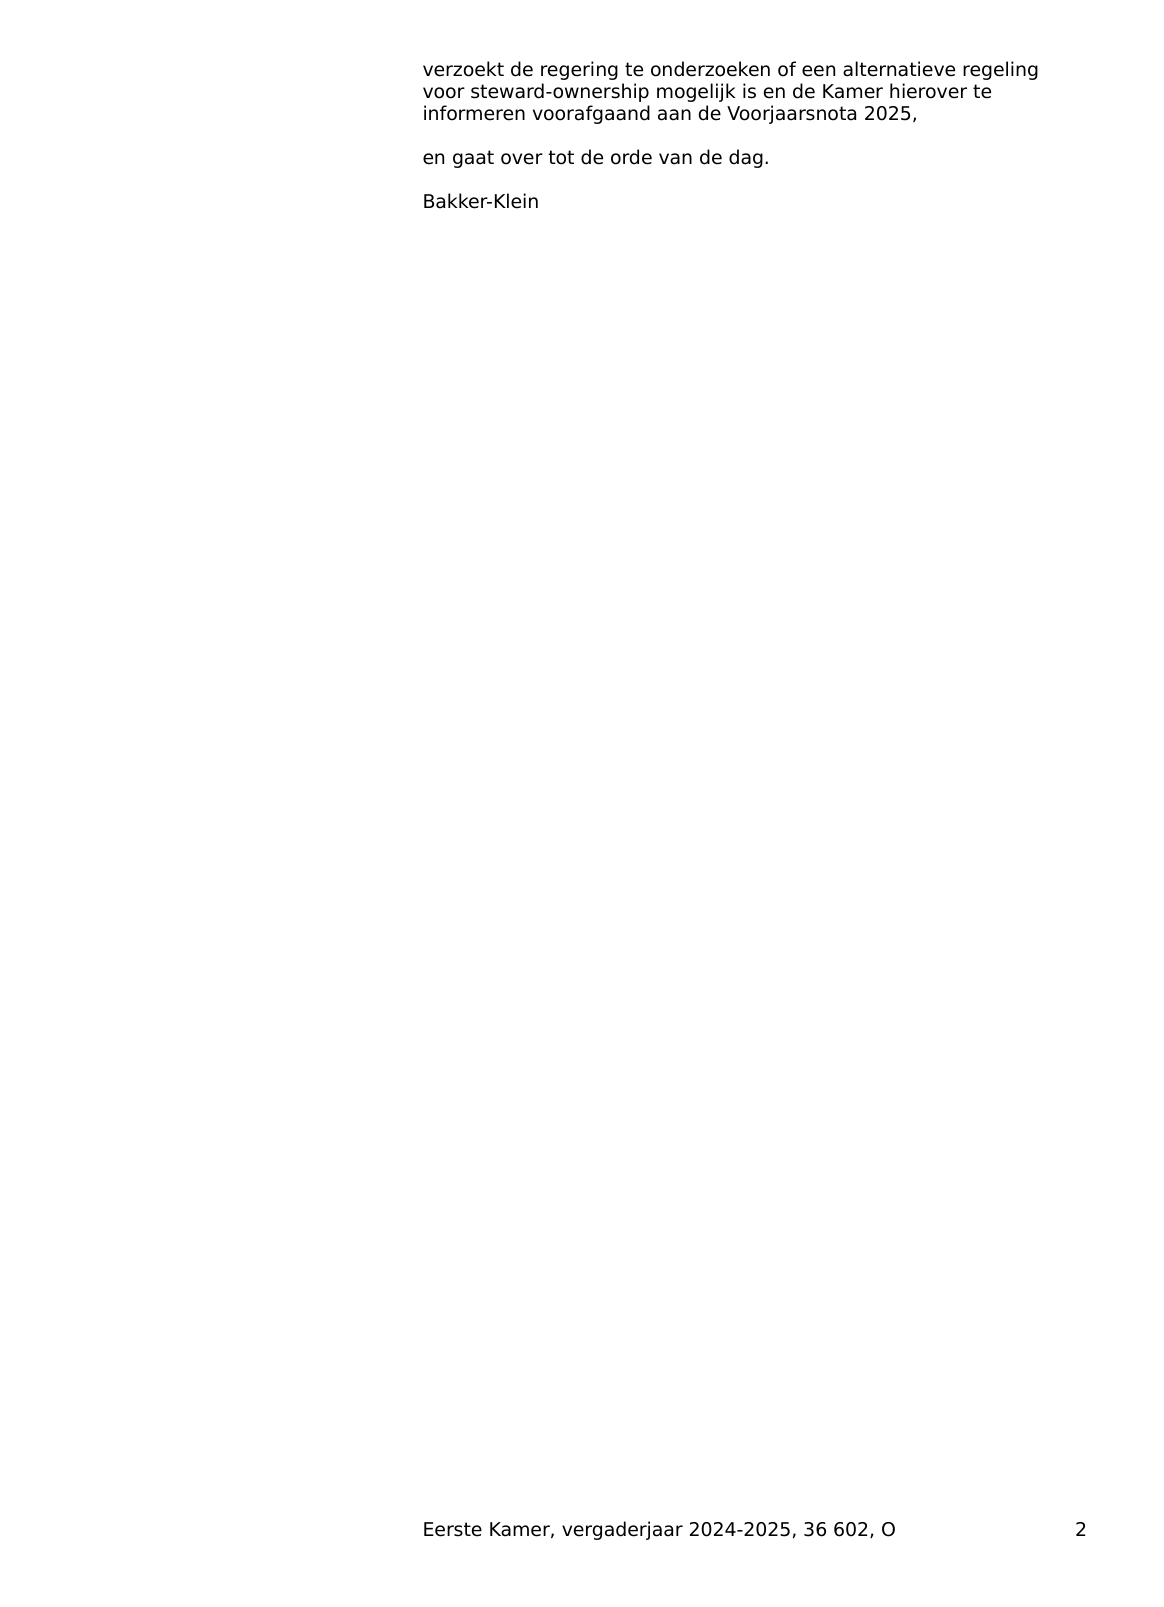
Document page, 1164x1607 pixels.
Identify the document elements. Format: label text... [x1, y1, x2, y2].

text verzoekt de regering te onderzoeken of een alternatieve regeling voor steward-ownership mogelijk is en de Kamer hierover te informeren voorafgaand aan de Voorjaarsnota 2025, [422, 59, 1087, 125]
text Bakker-Klein [422, 191, 1087, 213]
text en gaat over tot de orde van de dag. [422, 147, 1087, 169]
